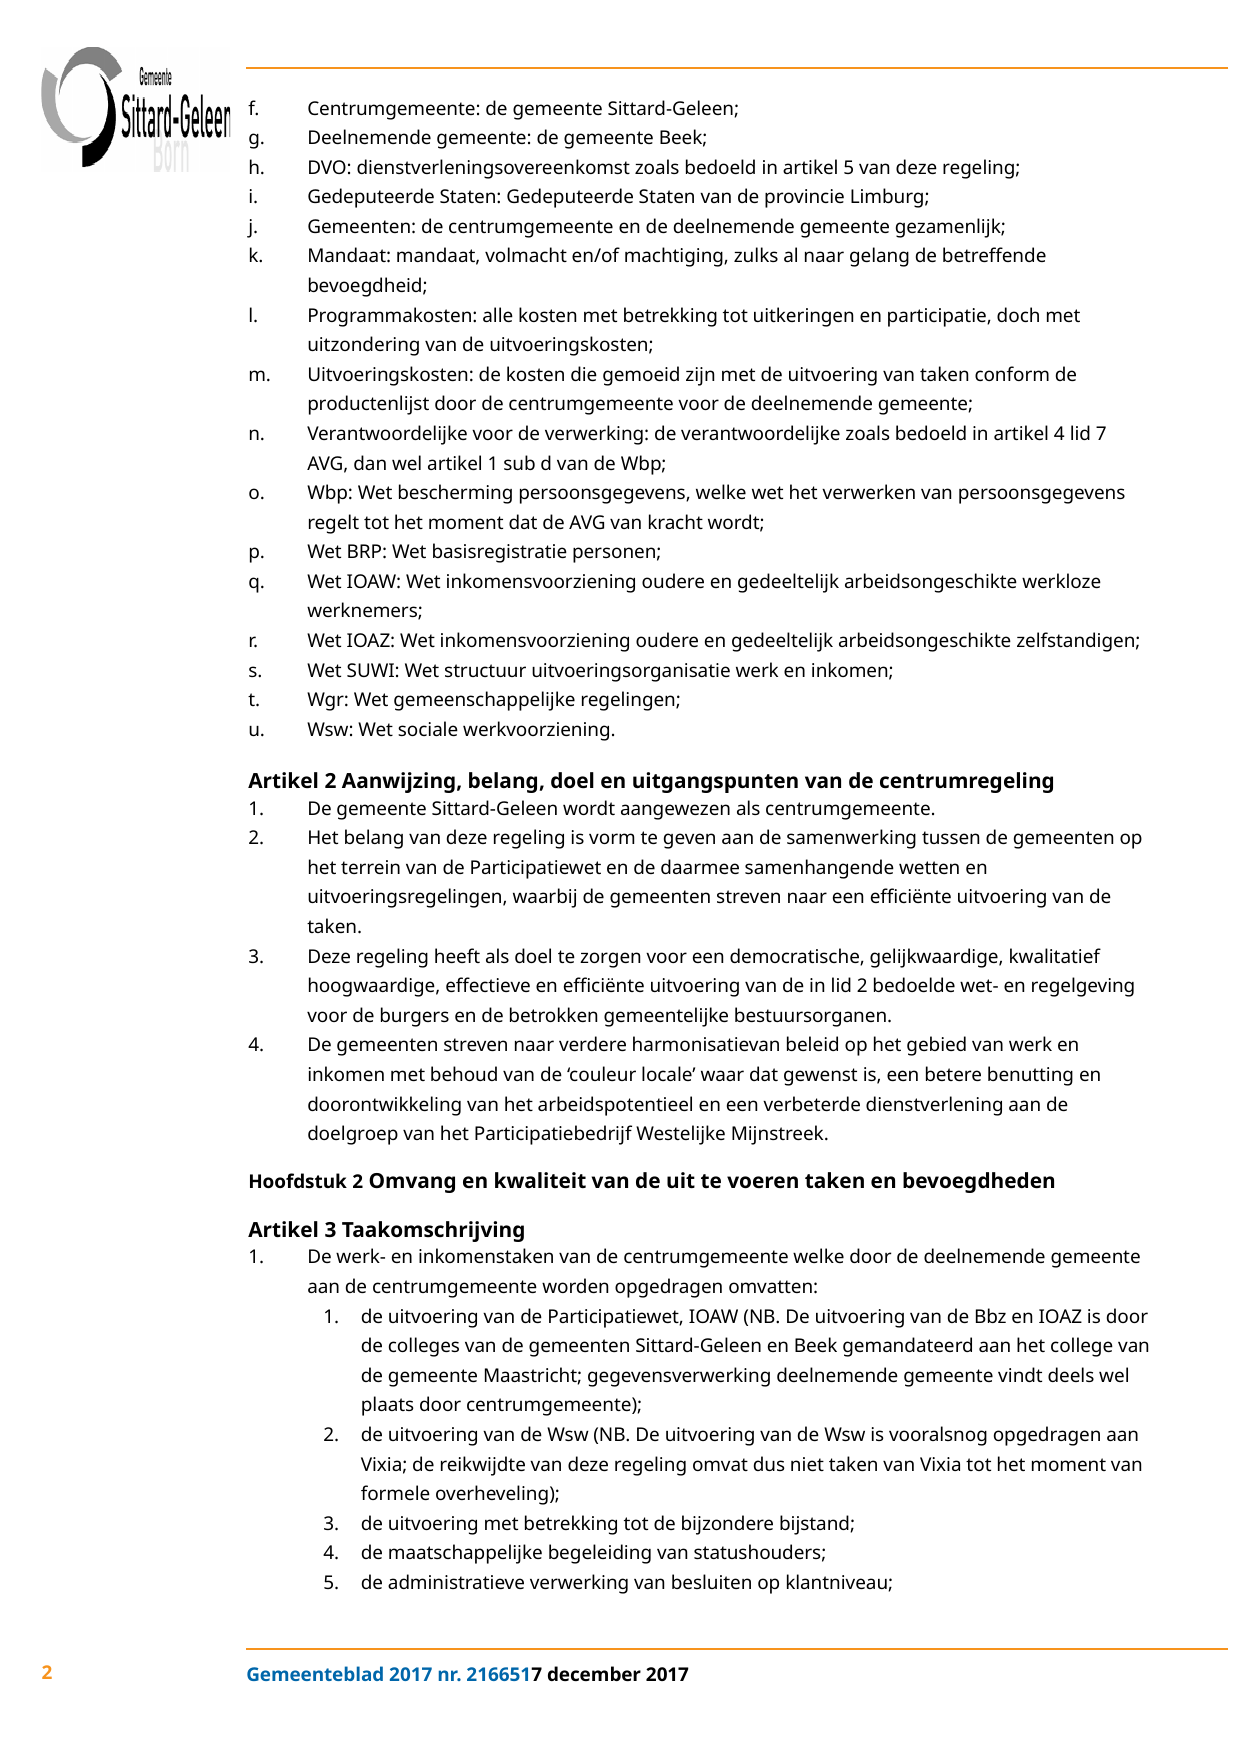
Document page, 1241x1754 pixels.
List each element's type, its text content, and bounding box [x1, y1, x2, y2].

list de uitvoering met betrekking tot de bijzondere bijstand; [323, 1510, 1152, 1536]
list Wsw: Wet sociale werkvoorziening. [248, 716, 1152, 742]
list Wet IOAZ: Wet inkomensvoorziening oudere en gedeeltelijk arbeidsongeschikte zelfstandigen; [248, 627, 1152, 653]
list Mandaat: mandaat, volmacht en/of machtiging, zulks al naar gelang de betreffende bevoegdheid; [248, 243, 1152, 298]
list Wbp: Wet bescherming persoonsgegevens, welke wet het verwerken van persoonsgegevens regelt tot het moment dat de AVG van kracht wordt; [248, 479, 1152, 535]
list Wet IOAW: Wet inkomensvoorziening oudere en gedeeltelijk arbeidsongeschikte werkloze werknemers; [248, 568, 1152, 623]
list Centrumgemeente: de gemeente Sittard-Geleen; [248, 95, 1152, 121]
list de administratieve verwerking van besluiten op klantniveau; [323, 1569, 1152, 1595]
list De werk- en inkomenstaken van de centrumgemeente welke door de deelnemende gemeente aan de centrumgemeente worden opgedragen omvatten: [248, 1244, 1152, 1299]
list Deze regeling heeft als doel te zorgen voor een democratische, gelijkwaardige, kwalitatief hoogwaardige, effectieve en efficiënte uitvoering van de in lid 2 bedoelde wet- en regelgeving voor de burgers en de betrokken gemeentelijke bestuursorganen. [248, 943, 1152, 1028]
text Artikel 2 Aanwijzing, belang, doel en uitgangspunten van de centrumregeling [248, 766, 1152, 795]
list De gemeenten streven naar verdere harmonisatievan beleid op het gebied van werk en inkomen met behoud van de ‘couleur locale’ waar dat gewenst is, een betere benutting en doorontwikkeling van het arbeidspotentieel en een verbeterde dienstverlening aan de doelgroep van het Participatiebedrijf Westelijke Mijnstreek. [248, 1032, 1152, 1146]
list Uitvoeringskosten: de kosten die gemoeid zijn met de uitvoering van taken conform de productenlijst door de centrumgemeente voor de deelnemende gemeente; [248, 361, 1152, 416]
text Hoofdstuk 2 Omvang en kwaliteit van de uit te voeren taken en bevoegdheden [248, 1166, 1152, 1194]
list Wet BRP: Wet basisregistratie personen; [248, 538, 1152, 564]
list De gemeente Sittard-Geleen wordt aangewezen als centrumgemeente. [248, 795, 1152, 821]
picture [41, 47, 231, 172]
list de uitvoering van de Wsw (NB. De uitvoering van de Wsw is vooralsnog opgedragen aan Vixia; de reikwijdte van deze regeling omvat dus niet taken van Vixia tot het moment van formele overheveling); [323, 1421, 1152, 1506]
list Gedeputeerde Staten: Gedeputeerde Staten van de provincie Limburg; [248, 183, 1152, 209]
list Gemeenten: de centrumgemeente en de deelnemende gemeente gezamenlijk; [248, 213, 1152, 239]
list Deelnemende gemeente: de gemeente Beek; [248, 124, 1152, 150]
list Wet SUWI: Wet structuur uitvoeringsorganisatie werk en inkomen; [248, 657, 1152, 683]
list Het belang van deze regeling is vorm te geven aan de samenwerking tussen de gemeenten op het terrein van de Participatiewet en de daarmee samenhangende wetten en uitvoeringsregelingen, waarbij de gemeenten streven naar een efficiënte uitvoering van de taken. [248, 824, 1152, 939]
list Wgr: Wet gemeenschappelijke regelingen; [248, 686, 1152, 712]
list de uitvoering van de Participatiewet, IOAW (NB. De uitvoering van de Bbz en IOAZ is door de colleges van de gemeenten Sittard-Geleen en Beek gemandateerd aan het college van de gemeente Maastricht; gegevensverwerking deelnemende gemeente vindt deels wel plaats door centrumgemeente); [323, 1303, 1152, 1417]
text Artikel 3 Taakomschrijving [248, 1215, 1152, 1244]
list Programmakosten: alle kosten met betrekking tot uitkeringen en participatie, doch met uitzondering van de uitvoeringskosten; [248, 302, 1152, 357]
list de maatschappelijke begeleiding van statushouders; [323, 1539, 1152, 1565]
list Verantwoordelijke voor de verwerking: de verantwoordelijke zoals bedoeld in artikel 4 lid 7 AVG, dan wel artikel 1 sub d van de Wbp; [248, 420, 1152, 476]
list DVO: dienstverleningsovereenkomst zoals bedoeld in artikel 5 van deze regeling; [248, 154, 1152, 180]
